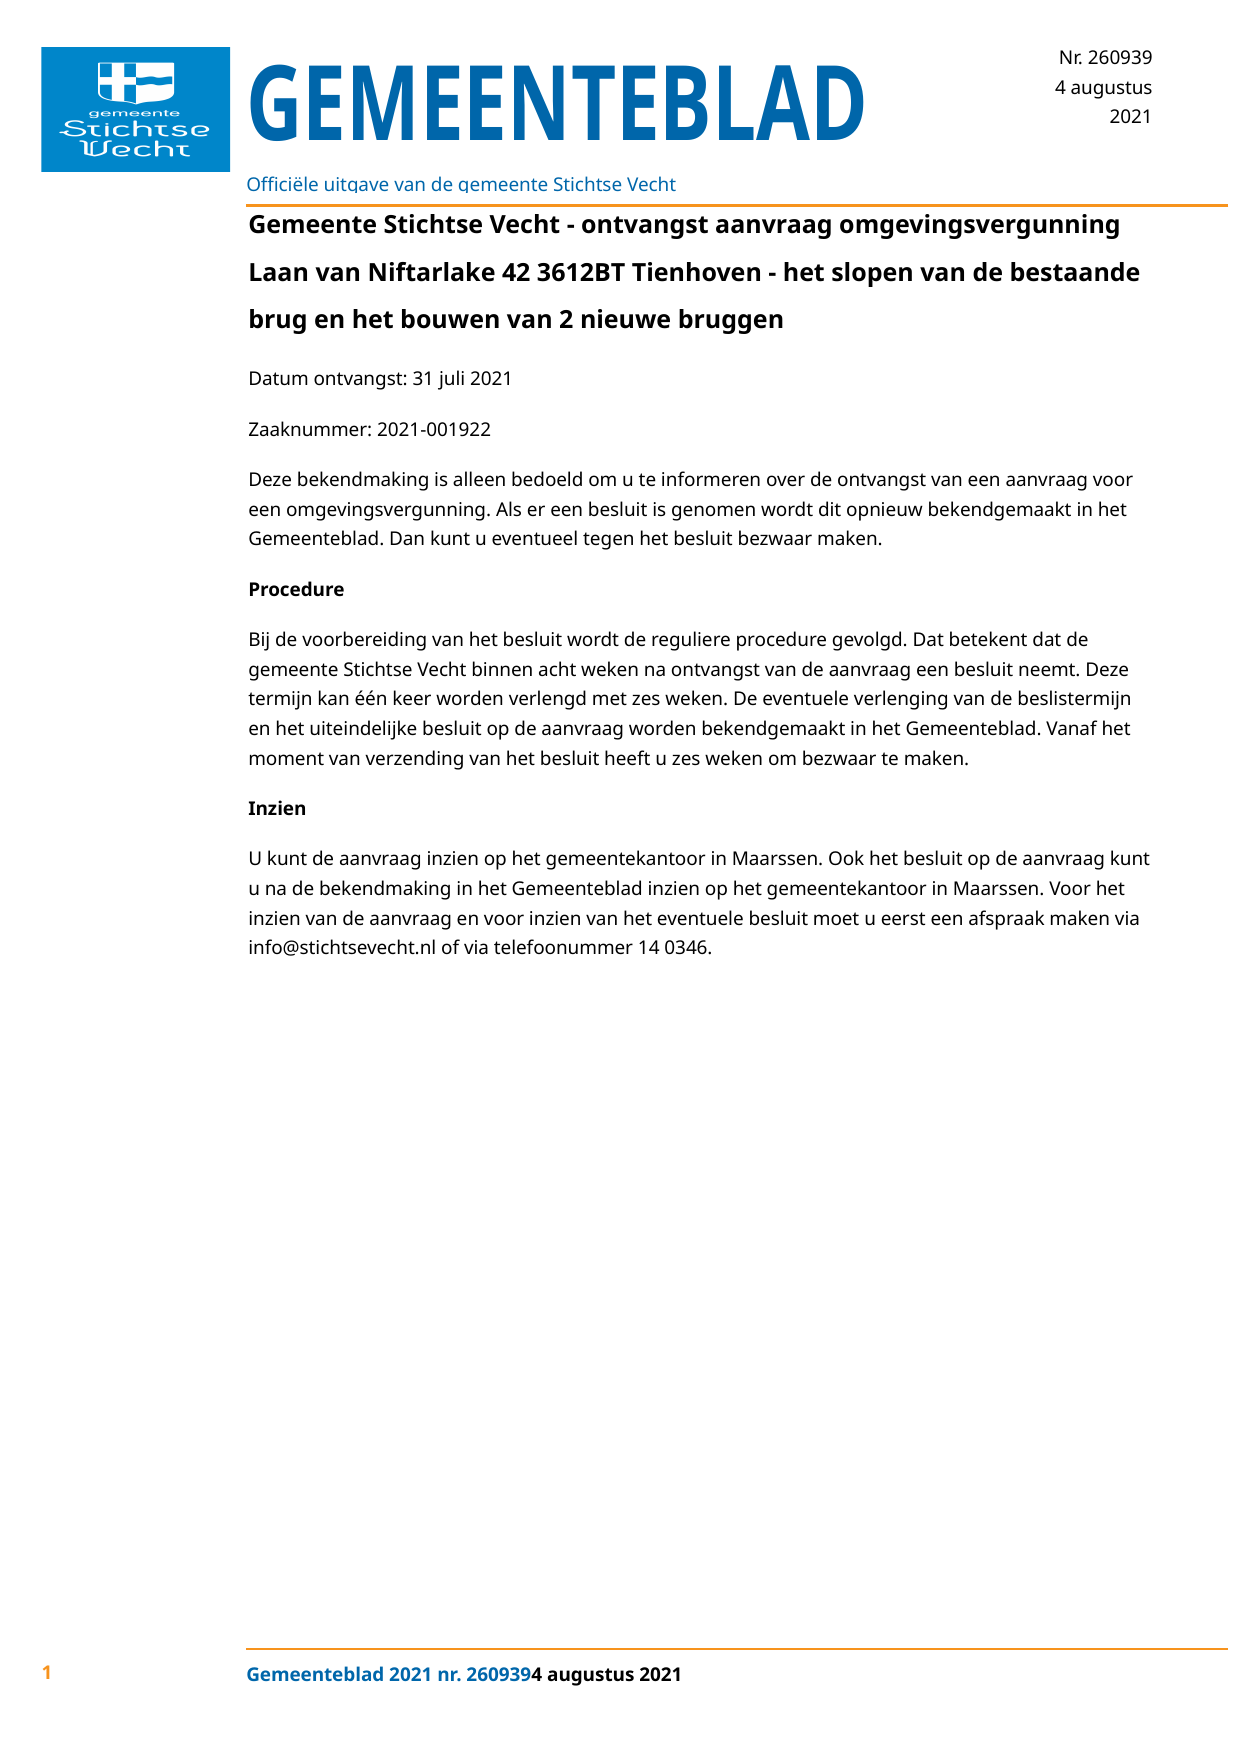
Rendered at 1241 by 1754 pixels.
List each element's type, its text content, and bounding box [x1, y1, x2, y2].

picture [99, 63, 135, 101]
text Datum ontvangst: 31 juli 2021 [248, 366, 1152, 391]
text Zaaknummer: 2021-001922 [248, 416, 1152, 442]
text Bij de voorbereiding van het besluit wordt de reguliere procedure gevolgd. Dat betekent dat de gemeente Stichtse Vecht binnen acht weken na ontvangst van de aanvraag een besluit neemt. Deze termijn kan één keer worden verlengd met zes weken. De eventuele verlenging van de beslistermijn en het uiteindelijke besluit op de aanvraag worden bekendgemaakt in het Gemeenteblad. Vanaf het moment van verzending van het besluit heeft u zes weken om bezwaar te maken. [248, 626, 1152, 770]
text Inzien [248, 795, 1152, 821]
text Gemeente Stichtse Vecht - ontvangst aanvraag omgevingsvergunning Laan van Niftarlake 42 3612BT Tienhoven - het slopen van de bestaande brug en het bouwen van 2 nieuwe bruggen [248, 207, 1152, 336]
picture [137, 63, 174, 103]
text Procedure [248, 576, 1152, 602]
text Deze bekendmaking is alleen bedoeld om u te informeren over de ontvangst van een aanvraag voor een omgevingsvergunning. Als er een besluit is genomen wordt dit opnieuw bekendgemaakt in het Gemeenteblad. Dan kunt u eventueel tegen het besluit bezwaar maken. [248, 466, 1152, 551]
text U kunt de aanvraag inzien op het gemeentekantoor in Maarssen. Ook het besluit op de aanvraag kunt u na de bekendmaking in het Gemeenteblad inzien op het gemeentekantoor in Maarssen. Voor het inzien van de aanvraag en voor inzien van het eventuele besluit moet u eerst een afspraak maken via info@stichtsevecht.nl of via telefoonummer 14 0346. [248, 846, 1152, 960]
